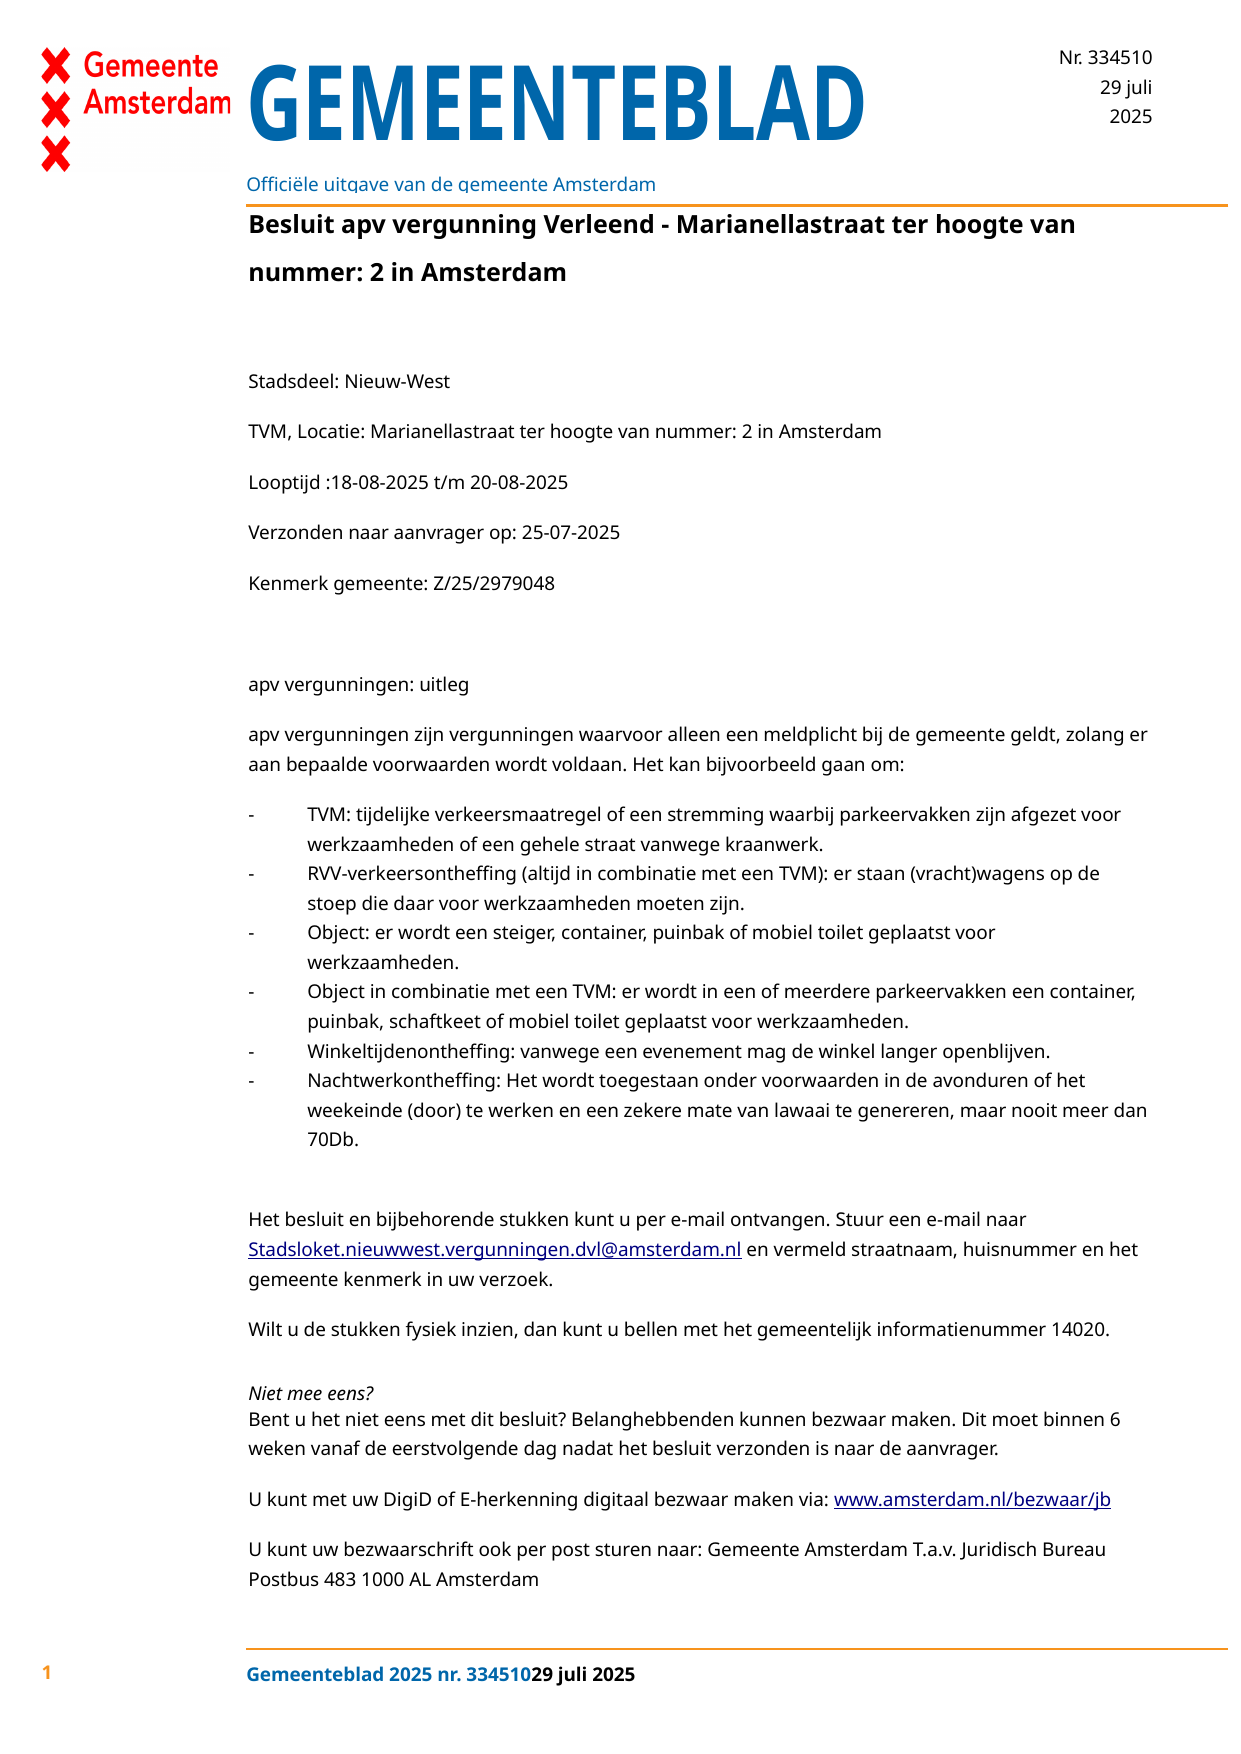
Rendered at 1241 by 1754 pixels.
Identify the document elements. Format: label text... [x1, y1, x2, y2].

text Besluit apv vergunning Verleend - Marianellastraat ter hoogte van nummer: 2 in Amsterdam [248, 207, 1152, 288]
list Object: er wordt een steiger, container, puinbak of mobiel toilet geplaatst voor werkzaamheden. [248, 919, 1152, 975]
picture [41, 47, 231, 172]
list Nachtwerkontheffing: Het wordt toegestaan onder voorwaarden in de avonduren of het weekeinde (door) te werken en een zekere mate van lawaai te genereren, maar nooit meer dan 70Db. [248, 1067, 1152, 1152]
text Niet mee eens? [248, 1380, 1152, 1406]
text TVM, Locatie: Marianellastraat ter hoogte van nummer: 2 in Amsterdam [248, 419, 1152, 444]
text U kunt uw bezwaarschrift ook per post sturen naar: Gemeente Amsterdam T.a.v. Juridisch Bureau Postbus 483 1000 AL Amsterdam [248, 1536, 1152, 1592]
text apv vergunningen zijn vergunningen waarvoor alleen een meldplicht bij de gemeente geldt, zolang er aan bepaalde voorwaarden wordt voldaan. Het kan bijvoorbeeld gaan om: [248, 721, 1152, 777]
text U kunt met uw DigiD of E-herkenning digitaal bezwaar maken via: www.amsterdam.nl/bezwaar/jb [248, 1486, 1152, 1512]
list Winkeltijdenontheffing: vanwege een evenement mag de winkel langer openblijven. [248, 1038, 1152, 1064]
text apv vergunningen: uitleg [248, 671, 1152, 697]
text Looptijd :18-08-2025 t/m 20-08-2025 [248, 469, 1152, 495]
text Verzonden naar aanvrager op: 25-07-2025 [248, 519, 1152, 545]
text Bent u het niet eens met dit besluit? Belanghebbenden kunnen bezwaar maken. Dit moet binnen 6 weken vanaf de eerstvolgende dag nadat het besluit verzonden is naar de aanvrager. [248, 1406, 1152, 1461]
text Kenmerk gemeente: Z/25/2979048 [248, 570, 1152, 596]
list Object in combinatie met een TVM: er wordt in een of meerdere parkeervakken een container, puinbak, schaftkeet of mobiel toilet geplaatst voor werkzaamheden. [248, 979, 1152, 1034]
text Wilt u de stukken fysiek inzien, dan kunt u bellen met het gemeentelijk informatienummer 14020. [248, 1316, 1152, 1342]
list TVM: tijdelijke verkeersmaatregel of een stremming waarbij parkeervakken zijn afgezet voor werkzaamheden of een gehele straat vanwege kraanwerk. [248, 801, 1152, 857]
list RVV-verkeersontheffing (altijd in combinatie met een TVM): er staan (vracht)wagens op de stoep die daar voor werkzaamheden moeten zijn. [248, 860, 1152, 916]
text Stadsdeel: Nieuw-West [248, 368, 1152, 394]
text Het besluit en bijbehorende stukken kunt u per e-mail ontvangen. Stuur een e-mail naar Stadsloket.nieuwwest.vergunningen.dvl@amsterdam.nl en vermeld straatnaam, huisnummer en het gemeente kenmerk in uw verzoek. [248, 1207, 1152, 1292]
